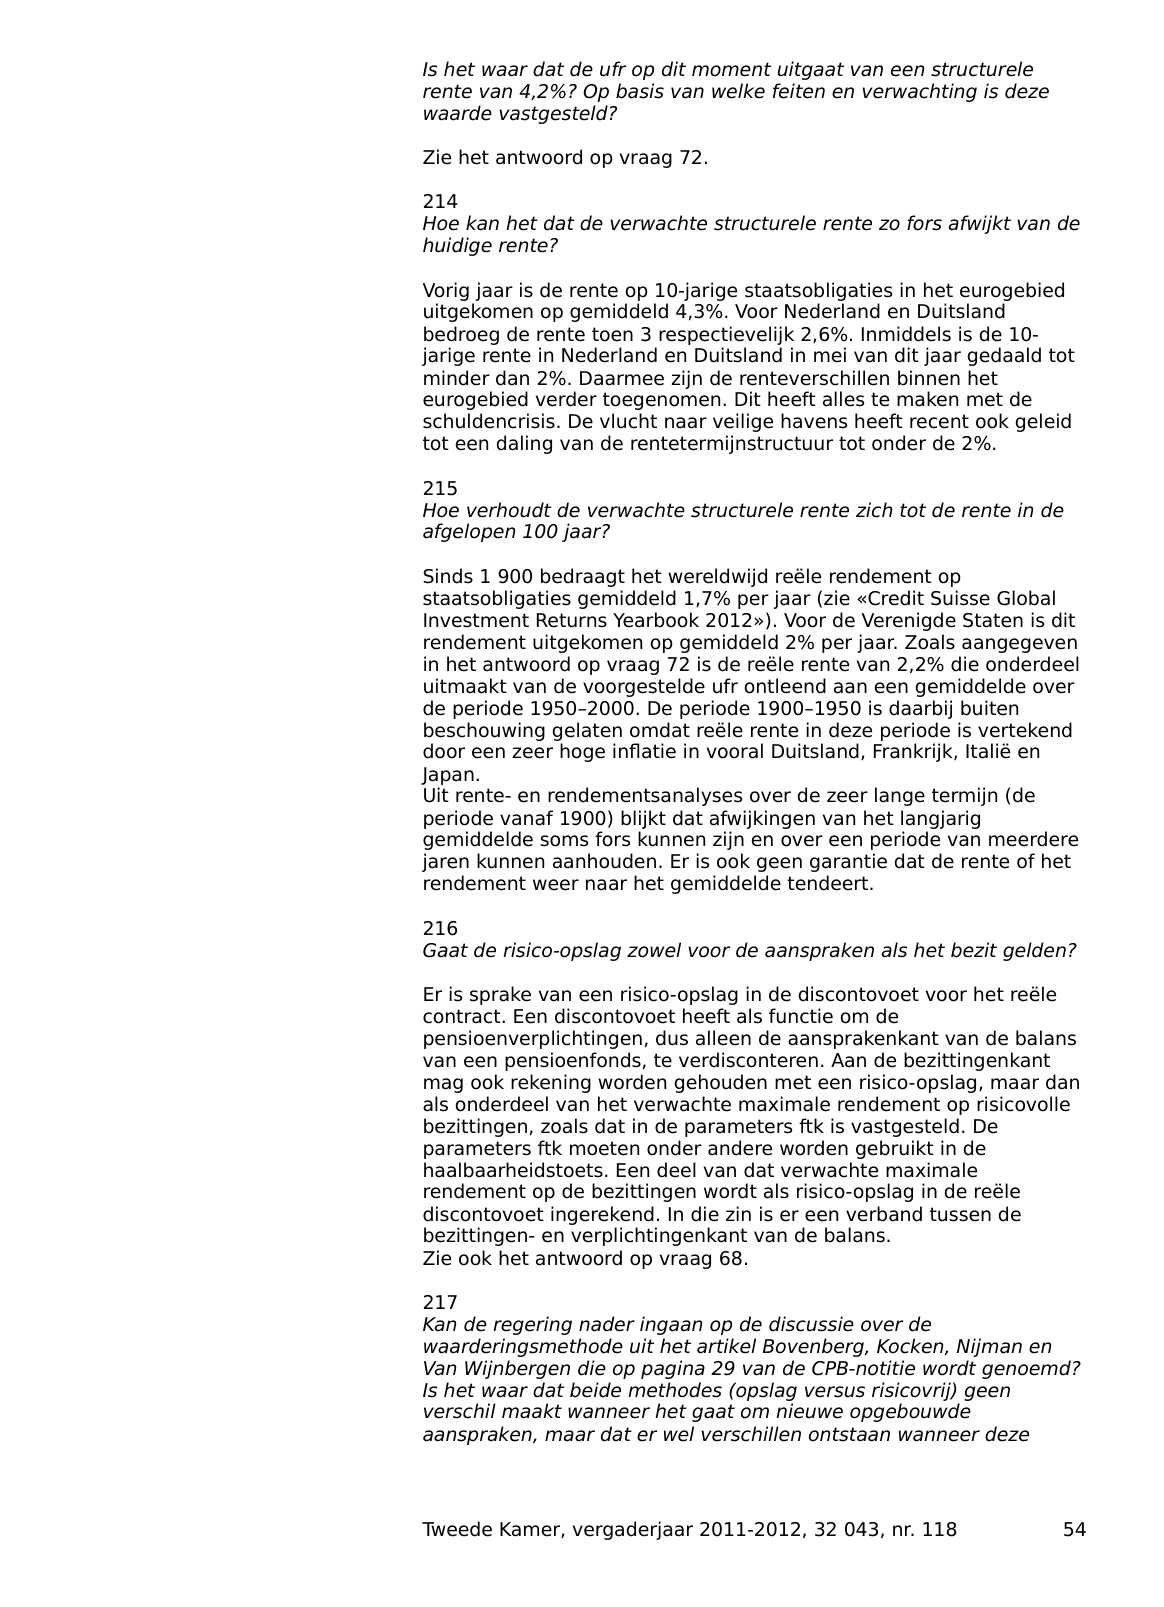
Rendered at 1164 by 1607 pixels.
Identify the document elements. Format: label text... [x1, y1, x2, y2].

text Gaat de risico-opslag zowel voor de aanspraken als het bezit gelden? [422, 939, 1087, 961]
text Zie ook het antwoord op vraag 68. [422, 1247, 1087, 1269]
text Kan de regering nader ingaan op de discussie over de waarderingsmethode uit het artikel Bovenberg, Kocken, Nijman en Van Wijnbergen die op pagina 29 van de CPB-notitie wordt genoemd? Is het waar dat beide methodes (opslag versus risicovrij) geen verschil maakt wanneer het gaat om nieuwe opgebouwde aanspraken, maar dat er wel verschillen ontstaan wanneer deze [422, 1313, 1087, 1445]
text Uit rente- en rendementsanalyses over de zeer lange termijn (de periode vanaf 1900) blijkt dat afwijkingen van het langjarig gemiddelde soms fors kunnen zijn en over een periode van meerdere jaren kunnen aanhouden. Er is ook geen garantie dat de rente of het rendement weer naar het gemiddelde tendeert. [422, 785, 1087, 895]
text Hoe verhoudt de verwachte structurele rente zich tot de rente in de afgelopen 100 jaar? [422, 499, 1087, 543]
text 216 [422, 917, 1087, 939]
text Er is sprake van een risico-opslag in de discontovoet voor het reële contract. Een discontovoet heeft als functie om de pensioenverplichtingen, dus alleen de aansprakenkant van de balans van een pensioenfonds, te verdisconteren. Aan de bezittingenkant mag ook rekening worden gehouden met een risico-opslag, maar dan als onderdeel van het verwachte maximale rendement op risicovolle bezittingen, zoals dat in de parameters ftk is vastgesteld. De parameters ftk moeten onder andere worden gebruikt in de haalbaarheidstoets. Een deel van dat verwachte maximale rendement op de bezittingen wordt als risico-opslag in de reële discontovoet ingerekend. In die zin is er een verband tussen de bezittingen- en verplichtingenkant van de balans. [422, 984, 1087, 1247]
text 217 [422, 1292, 1087, 1313]
text Hoe kan het dat de verwachte structurele rente zo fors afwijkt van de huidige rente? [422, 213, 1087, 257]
text Zie het antwoord op vraag 72. [422, 147, 1087, 169]
text Sinds 1 900 bedraagt het wereldwijd reële rendement op staatsobligaties gemiddeld 1,7% per jaar (zie «Credit Suisse Global Investment Returns Yearbook 2012»). Voor de Verenigde Staten is dit rendement uitgekomen op gemiddeld 2% per jaar. Zoals aangegeven in het antwoord op vraag 72 is de reële rente van 2,2% die onderdeel uitmaakt van de voorgestelde ufr ontleend aan een gemiddelde over de periode 1950–2000. De periode 1900–1950 is daarbij buiten beschouwing gelaten omdat reële rente in deze periode is vertekend door een zeer hoge inflatie in vooral Duitsland, Frankrijk, Italië en Japan. [422, 566, 1087, 785]
text 215 [422, 477, 1087, 499]
text 214 [422, 191, 1087, 213]
text Vorig jaar is de rente op 10-jarige staatsobligaties in het eurogebied uitgekomen op gemiddeld 4,3%. Voor Nederland en Duitsland bedroeg de rente toen 3 respectievelijk 2,6%. Inmiddels is de 10-jarige rente in Nederland en Duitsland in mei van dit jaar gedaald tot minder dan 2%. Daarmee zijn de renteverschillen binnen het eurogebied verder toegenomen. Dit heeft alles te maken met de schuldencrisis. De vlucht naar veilige havens heeft recent ook geleid tot een daling van de rentetermijnstructuur tot onder de 2%. [422, 279, 1087, 455]
text Is het waar dat de ufr op dit moment uitgaat van een structurele rente van 4,2%? Op basis van welke feiten en verwachting is deze waarde vastgesteld? [422, 59, 1087, 125]
